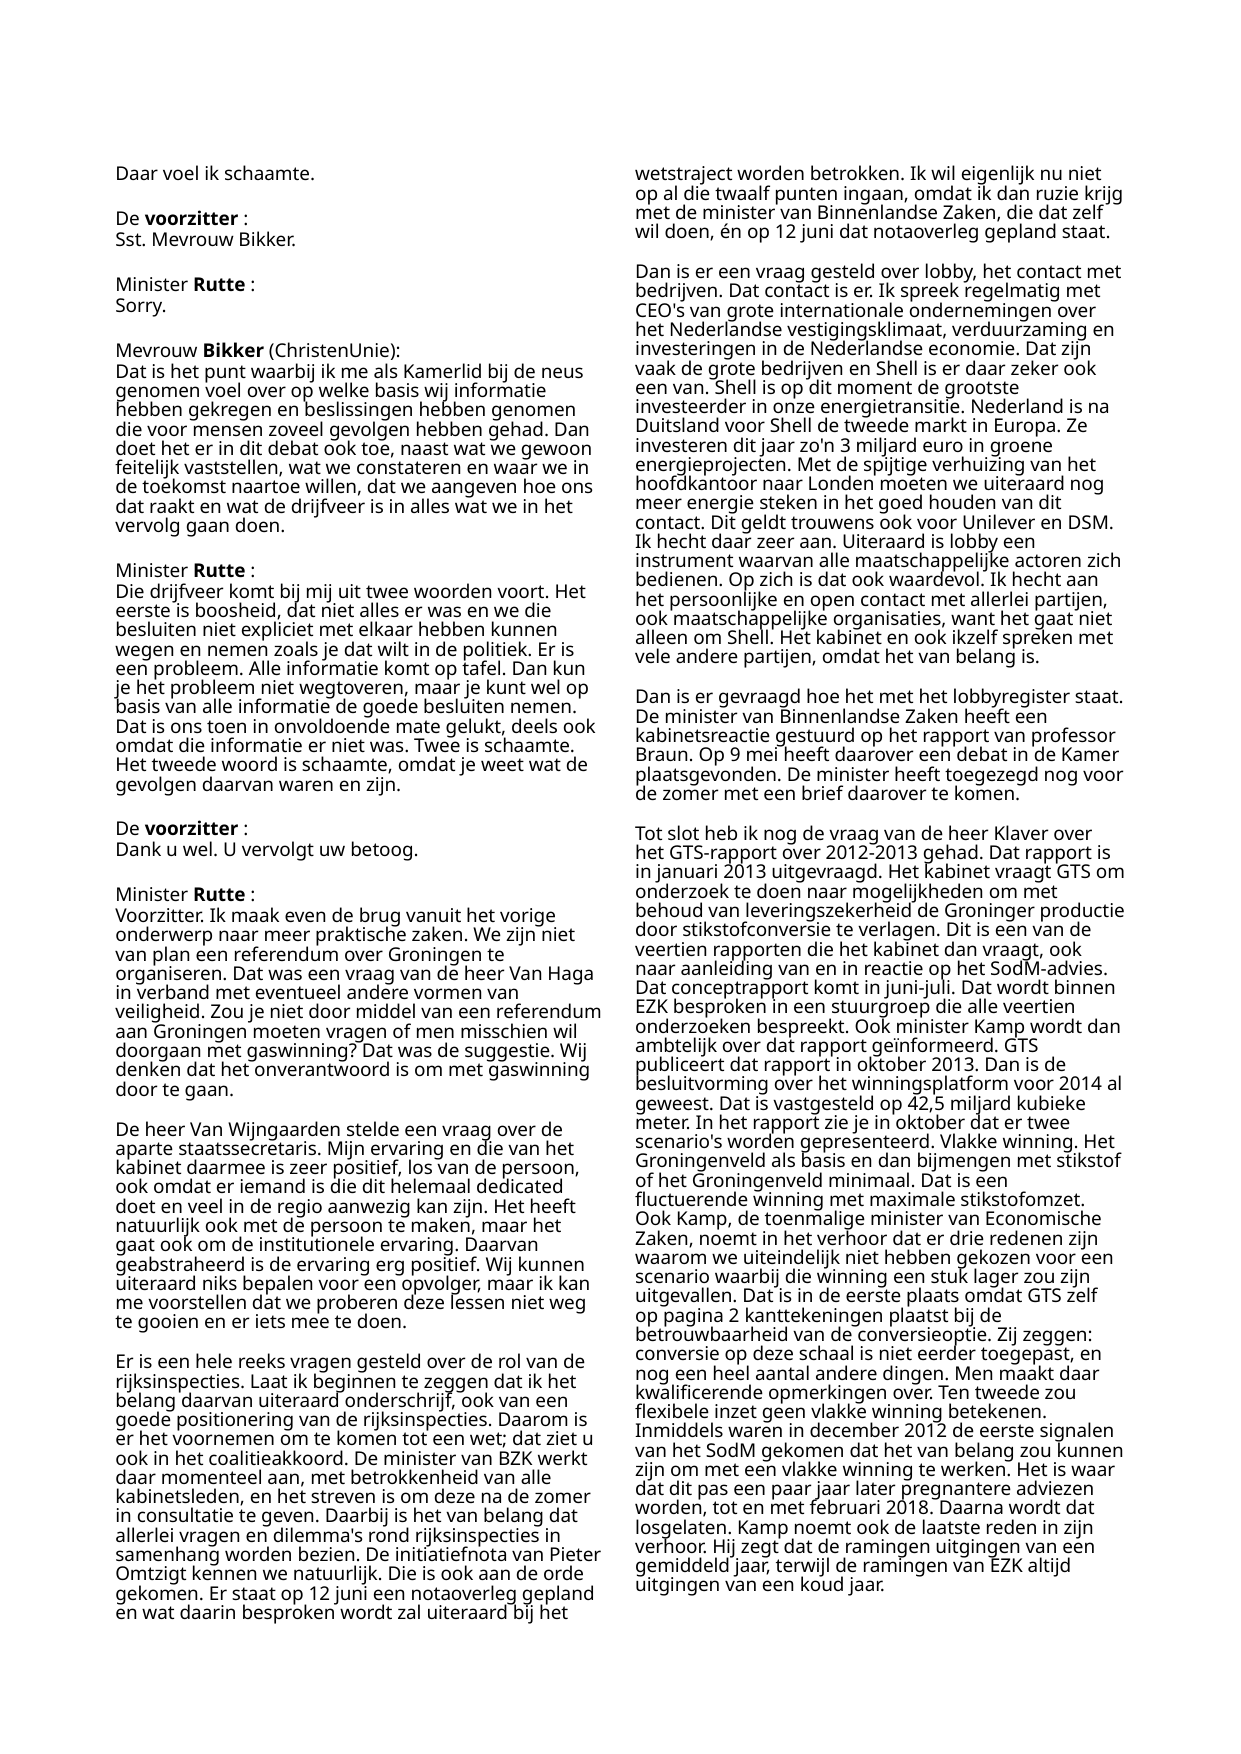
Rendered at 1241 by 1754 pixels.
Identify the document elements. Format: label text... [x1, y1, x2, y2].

text Daar voel ik schaamte. [115, 165, 605, 184]
text De voorzitter : [115, 816, 605, 841]
text Dan is er gevraagd hoe het met het lobbyregister staat. De minister van Binnenlandse Zaken heeft een kabinetsreactie gestuurd op het rapport van professor Braun. Op 9 mei heeft daarover een debat in de Kamer plaatsgevonden. De minister heeft toegezegd nog voor de zomer met een brief daarover te komen. [635, 688, 1125, 804]
text De voorzitter : [115, 205, 605, 231]
text Die drijfveer komt bij mij uit twee woorden voort. Het eerste is boosheid, dat niet alles er was en we die besluiten niet expliciet met elkaar hebben kunnen wegen en nemen zoals je dat wilt in de politiek. Er is een probleem. Alle informatie komt op tafel. Dan kun je het probleem niet wegtoveren, maar je kunt wel op basis van alle informatie de goede besluiten nemen. Dat is ons toen in onvoldoende mate gelukt, deels ook omdat die informatie er niet was. Twee is schaamte. Het tweede woord is schaamte, omdat je weet wat de gevolgen daarvan waren en zijn. [115, 583, 605, 795]
text Sorry. [115, 297, 605, 316]
text Er is een hele reeks vragen gesteld over de rol van de rijksinspecties. Laat ik beginnen te zeggen dat ik het belang daarvan uiteraard onderschrijf, ook van een goede positionering van de rijksinspecties. Daarom is er het voornemen om te komen tot een wet; dat ziet u ook in het coalitieakkoord. De minister van BZK werkt daar momenteel aan, met betrokkenheid van alle kabinetsleden, en het streven is om deze na de zomer in consultatie te geven. Daarbij is het van belang dat allerlei vragen en dilemma's rond rijksinspecties in samenhang worden bezien. De initiatiefnota van Pieter Omtzigt kennen we natuurlijk. Die is ook aan de orde gekomen. Er staat op 12 juni een notaoverleg gepland en wat daarin besproken wordt zal uiteraard bij het [115, 1353, 605, 1623]
text Dat is het punt waarbij ik me als Kamerlid bij de neus genomen voel over op welke basis wij informatie hebben gekregen en beslissingen hebben genomen die voor mensen zoveel gevolgen hebben gehad. Dan doet het er in dit debat ook toe, naast wat we gewoon feitelijk vaststellen, wat we constateren en waar we in de toekomst naartoe willen, dat we aangeven hoe ons dat raakt en wat de drijfveer is in alles wat we in het vervolg gaan doen. [115, 363, 605, 536]
text Minister Rutte : [115, 557, 605, 583]
text Sst. Mevrouw Bikker. [115, 231, 605, 250]
text Mevrouw Bikker (ChristenUnie): [115, 337, 605, 363]
text Dank u wel. U vervolgt uw betoog. [115, 841, 605, 861]
text Tot slot heb ik nog de vraag van de heer Klaver over het GTS-rapport over 2012-2013 gehad. Dat rapport is in januari 2013 uitgevraagd. Het kabinet vraagt GTS om onderzoek te doen naar mogelijkheden om met behoud van leveringszekerheid de Groninger productie door stikstofconversie te verlagen. Dit is een van de veertien rapporten die het kabinet dan vraagt, ook naar aanleiding van en in reactie op het SodM-advies. Dat conceptrapport komt in juni-juli. Dat wordt binnen EZK besproken in een stuurgroep die alle veertien onderzoeken bespreekt. Ook minister Kamp wordt dan ambtelijk over dat rapport geïnformeerd. GTS publiceert dat rapport in oktober 2013. Dan is de besluitvorming over het winningsplatform voor 2014 al geweest. Dat is vastgesteld op 42,5 miljard kubieke meter. In het rapport zie je in oktober dat er twee scenario's worden gepresenteerd. Vlakke winning. Het Groningenveld als basis en dan bijmengen met stikstof of het Groningenveld minimaal. Dat is een fluctuerende winning met maximale stikstofomzet. Ook Kamp, de toenmalige minister van Economische Zaken, noemt in het verhoor dat er drie redenen zijn waarom we uiteindelijk niet hebben gekozen voor een scenario waarbij die winning een stuk lager zou zijn uitgevallen. Dat is in de eerste plaats omdat GTS zelf op pagina 2 kanttekeningen plaatst bij de betrouwbaarheid van de conversieoptie. Zij zeggen: conversie op deze schaal is niet eerder toegepast, en nog een heel aantal andere dingen. Men maakt daar kwalificerende opmerkingen over. Ten tweede zou flexibele inzet geen vlakke winning betekenen. Inmiddels waren in december 2012 de eerste signalen van het SodM gekomen dat het van belang zou kunnen zijn om met een vlakke winning te werken. Het is waar dat dit pas een paar jaar later pregnantere adviezen worden, tot en met februari 2018. Daarna wordt dat losgelaten. Kamp noemt ook de laatste reden in zijn verhoor. Hij zegt dat de ramingen uitgingen van een gemiddeld jaar, terwijl de ramingen van EZK altijd uitgingen van een koud jaar. [635, 825, 1125, 1596]
text Minister Rutte : [115, 271, 605, 297]
text Minister Rutte : [115, 881, 605, 907]
text De heer Van Wijngaarden stelde een vraag over de aparte staatssecretaris. Mijn ervaring en die van het kabinet daarmee is zeer positief, los van de persoon, ook omdat er iemand is die dit helemaal dedicated doet en veel in de regio aanwezig kan zijn. Het heeft natuurlijk ook met de persoon te maken, maar het gaat ook om de institutionele ervaring. Daarvan geabstraheerd is de ervaring erg positief. Wij kunnen uiteraard niks bepalen voor een opvolger, maar ik kan me voorstellen dat we proberen deze lessen niet weg te gooien en er iets mee te doen. [115, 1121, 605, 1333]
text Dan is er een vraag gesteld over lobby, het contact met bedrijven. Dat contact is er. Ik spreek regelmatig met CEO's van grote internationale ondernemingen over het Nederlandse vestigingsklimaat, verduurzaming en investeringen in de Nederlandse economie. Dat zijn vaak de grote bedrijven en Shell is er daar zeker ook een van. Shell is op dit moment de grootste investeerder in onze energietransitie. Nederland is na Duitsland voor Shell de tweede markt in Europa. Ze investeren dit jaar zo'n 3 miljard euro in groene energieprojecten. Met de spijtige verhuizing van het hoofdkantoor naar Londen moeten we uiteraard nog meer energie steken in het goed houden van dit contact. Dit geldt trouwens ook voor Unilever en DSM. Ik hecht daar zeer aan. Uiteraard is lobby een instrument waarvan alle maatschappelijke actoren zich bedienen. Op zich is dat ook waardevol. Ik hecht aan het persoonlijke en open contact met allerlei partijen, ook maatschappelijke organisaties, want het gaat niet alleen om Shell. Het kabinet en ook ikzelf spreken met vele andere partijen, omdat het van belang is. [635, 263, 1125, 668]
text wetstraject worden betrokken. Ik wil eigenlijk nu niet op al die twaalf punten ingaan, omdat ik dan ruzie krijg met de minister van Binnenlandse Zaken, die dat zelf wil doen, én op 12 juni dat notaoverleg gepland staat. [635, 165, 1125, 242]
text Voorzitter. Ik maak even de brug vanuit het vorige onderwerp naar meer praktische zaken. We zijn niet van plan een referendum over Groningen te organiseren. Dat was een vraag van de heer Van Haga in verband met eventueel andere vormen van veiligheid. Zou je niet door middel van een referendum aan Groningen moeten vragen of men misschien wil doorgaan met gaswinning? Dat was de suggestie. Wij denken dat het onverantwoord is om met gaswinning door te gaan. [115, 907, 605, 1100]
